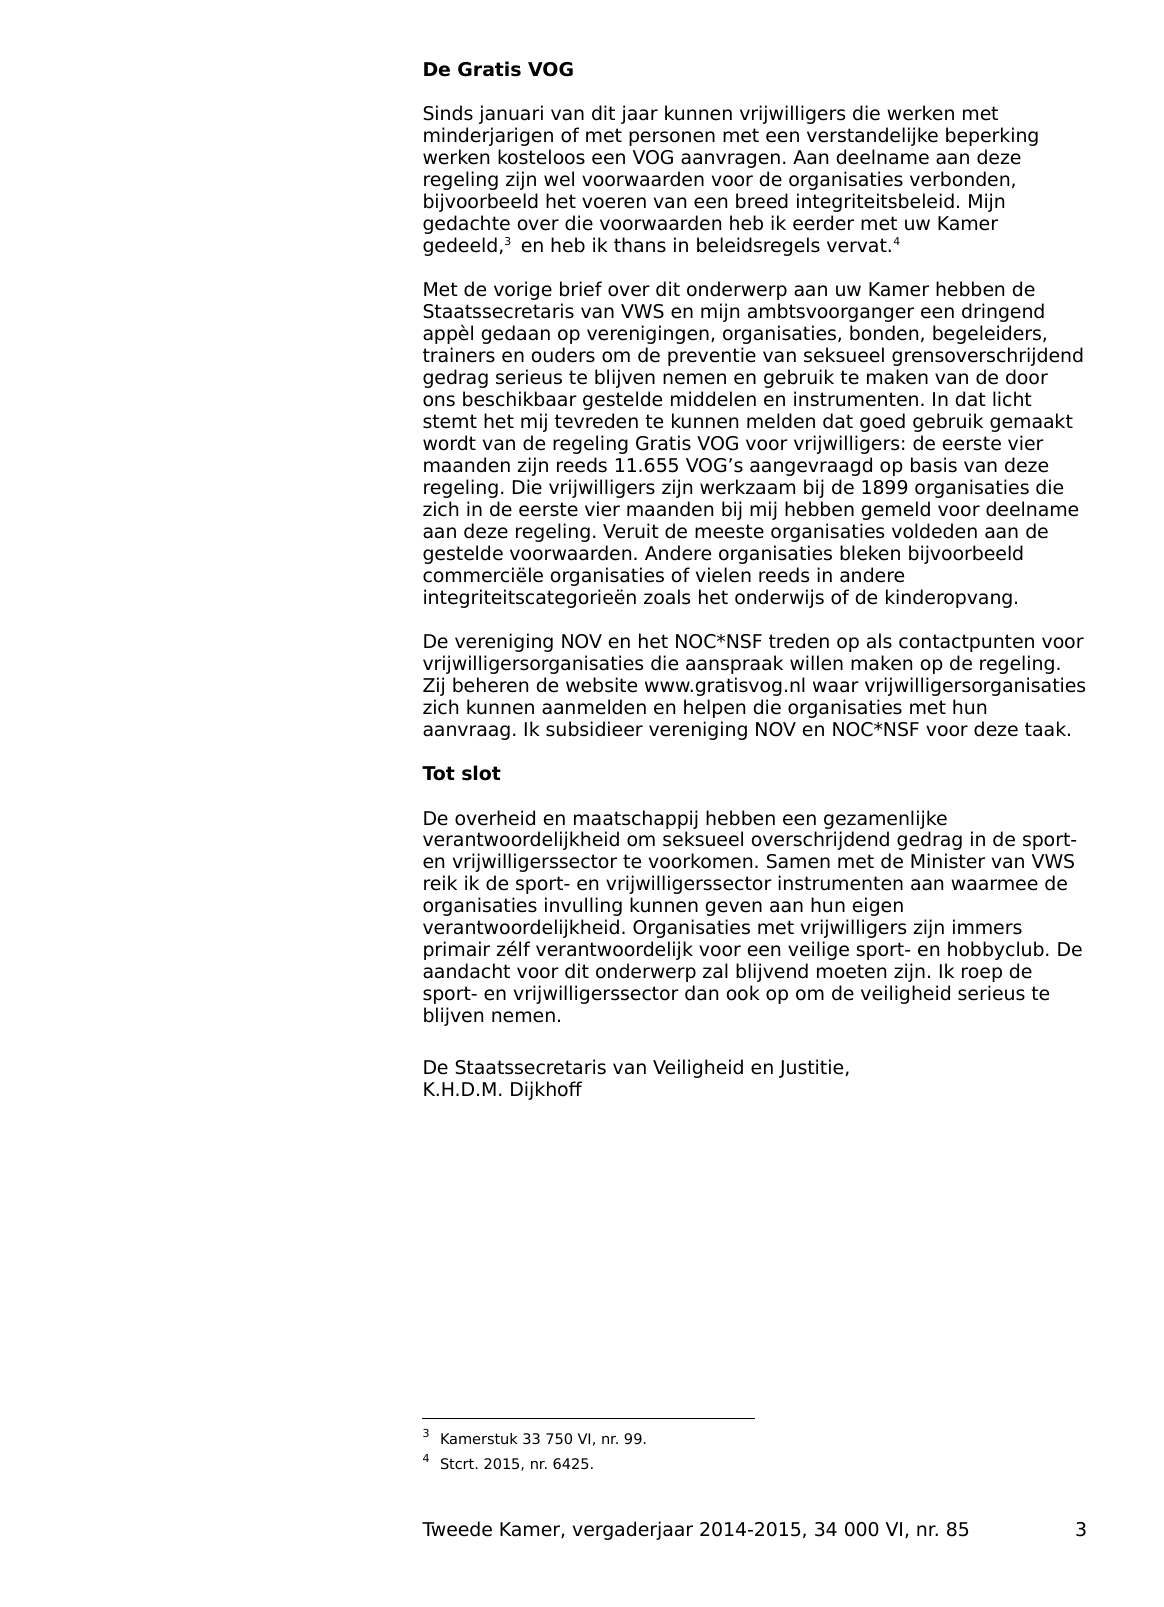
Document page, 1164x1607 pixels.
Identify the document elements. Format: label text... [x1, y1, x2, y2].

text De vereniging NOV en het NOC*NSF treden op als contactpunten voor vrijwilligersorganisaties die aanspraak willen maken op de regeling. Zij beheren de website www.gratisvog.nl waar vrijwilligersorganisaties zich kunnen aanmelden en helpen die organisaties met hun aanvraag. Ik subsidieer vereniging NOV en NOC*NSF voor deze taak. [422, 631, 1087, 741]
text De overheid en maatschappij hebben een gezamenlijke verantwoordelijkheid om seksueel overschrijdend gedrag in de sport- en vrijwilligerssector te voorkomen. Samen met de Minister van VWS reik ik de sport- en vrijwilligerssector instrumenten aan waarmee de organisaties invulling kunnen geven aan hun eigen verantwoordelijkheid. Organisaties met vrijwilligers zijn immers primair zélf verantwoordelijk voor een veilige sport- en hobbyclub. De aandacht voor dit onderwerp zal blijvend moeten zijn. Ik roep de sport- en vrijwilligerssector dan ook op om de veiligheid serieus te blijven nemen. [422, 807, 1087, 1027]
text Sinds januari van dit jaar kunnen vrijwilligers die werken met minderjarigen of met personen met een verstandelijke beperking werken kosteloos een VOG aanvragen. Aan deelname aan deze regeling zijn wel voorwaarden voor de organisaties verbonden, bijvoorbeeld het voeren van een breed integriteitsbeleid. Mijn gedachte over die voorwaarden heb ik eerder met uw Kamer gedeeld, en heb ik thans in beleidsregels vervat. [422, 103, 1087, 257]
text Kamerstuk 33 750 VI, nr. 99. [422, 1427, 1087, 1449]
text Stcrt. 2015, nr. 6425. [422, 1452, 1087, 1474]
text Met de vorige brief over dit onderwerp aan uw Kamer hebben de Staatssecretaris van VWS en mijn ambtsvoorganger een dringend appèl gedaan op verenigingen, organisaties, bonden, begeleiders, trainers en ouders om de preventie van seksueel grensoverschrijdend gedrag serieus te blijven nemen en gebruik te maken van de door ons beschikbaar gestelde middelen en instrumenten. In dat licht stemt het mij tevreden te kunnen melden dat goed gebruik gemaakt wordt van de regeling Gratis VOG voor vrijwilligers: de eerste vier maanden zijn reeds 11.655 VOG’s aangevraagd op basis van deze regeling. Die vrijwilligers zijn werkzaam bij de 1899 organisaties die zich in de eerste vier maanden bij mij hebben gemeld voor deelname aan deze regeling. Veruit de meeste organisaties voldeden aan de gestelde voorwaarden. Andere organisaties bleken bijvoorbeeld commerciële organisaties of vielen reeds in andere integriteitscategorieën zoals het onderwijs of de kinderopvang. [422, 279, 1087, 609]
text De Staatssecretaris van Veiligheid en Justitie, K.H.D.M. Dijkhoff [422, 1057, 1087, 1101]
subtitle De Gratis VOG [422, 59, 1087, 81]
subtitle Tot slot [422, 763, 1087, 785]
